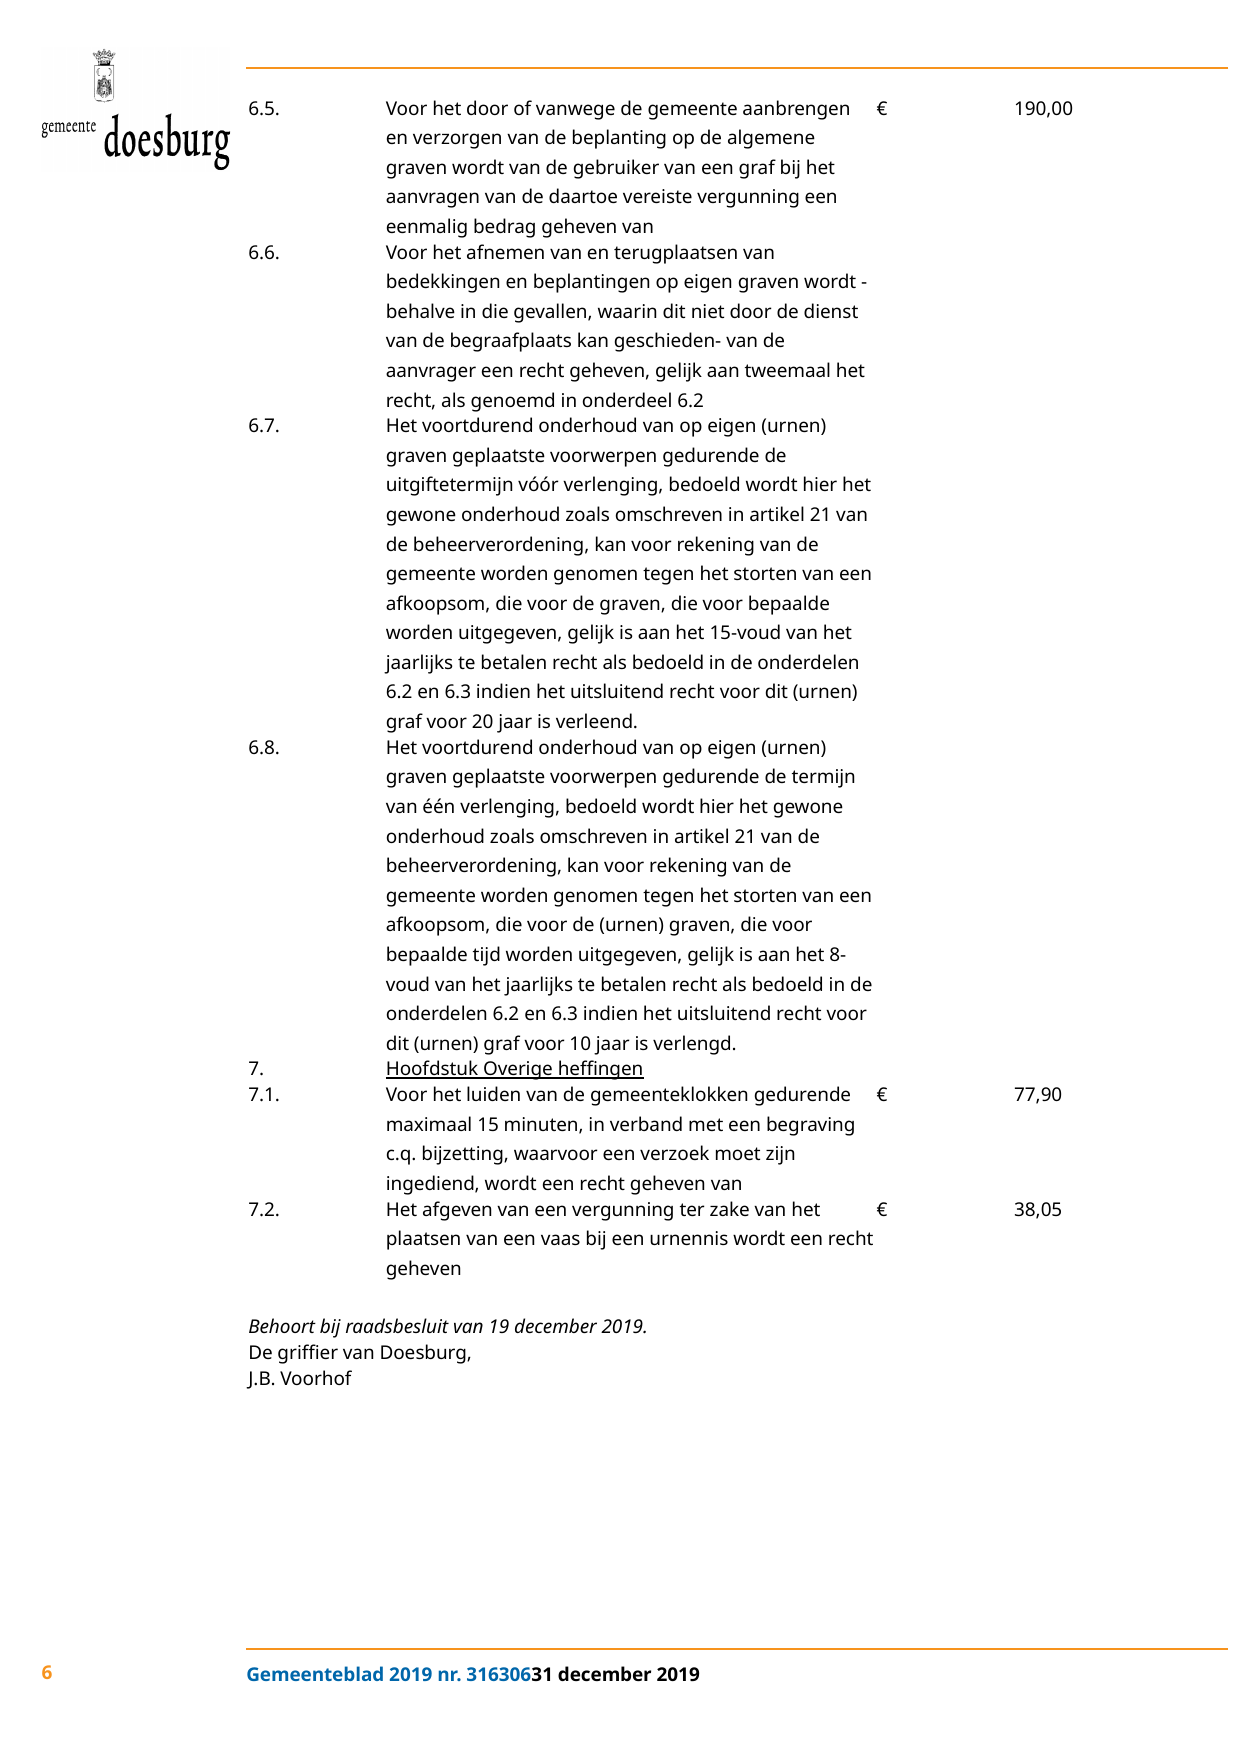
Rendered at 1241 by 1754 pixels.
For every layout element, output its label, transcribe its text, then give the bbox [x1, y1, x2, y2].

table_cell 6.6. [248, 239, 386, 412]
table_cell 7. [248, 1056, 386, 1081]
table_cell € [876, 1196, 1014, 1281]
table_cell 6.7. [248, 413, 386, 734]
table_cell € [876, 1081, 1014, 1196]
table_cell 6.5. [248, 95, 386, 239]
text Behoort bij raadsbesluit van 19 december 2019. [248, 1313, 1152, 1339]
table_cell Het voortdurend onderhoud van op eigen (urnen) graven geplaatste voorwerpen gedurende de termijn van één verlenging, bedoeld wordt hier het gewone onderhoud zoals omschreven in artikel 21 van de beheerverordening, kan voor rekening van de gemeente worden genomen tegen het storten van een afkoopsom, die voor de (urnen) graven, die voor bepaalde tijd worden uitgegeven, gelijk is aan het 8-voud van het jaarlijks te betalen recht als bedoeld in de onderdelen 6.2 en 6.3 indien het uitsluitend recht voor dit (urnen) graf voor 10 jaar is verlengd. [386, 734, 876, 1056]
text De griffier van Doesburg, [248, 1339, 1152, 1365]
table_cell [876, 239, 1014, 412]
table_cell 38,05 [1014, 1196, 1152, 1281]
table_cell Het afgeven van een vergunning ter zake van het plaatsen van een vaas bij een urnennis wordt een recht geheven [386, 1196, 876, 1281]
text J.B. Voorhof [248, 1365, 1152, 1391]
table_cell [876, 413, 1014, 734]
table_cell 7.1. [248, 1081, 386, 1196]
table_cell [876, 1056, 1014, 1081]
picture [41, 47, 231, 172]
table_cell 7.2. [248, 1196, 386, 1281]
table_cell [876, 734, 1014, 1056]
table_cell 77,90 [1014, 1081, 1152, 1196]
table_cell Het voortdurend onderhoud van op eigen (urnen) graven geplaatste voorwerpen gedurende de uitgiftetermijn vóór verlenging, bedoeld wordt hier het gewone onderhoud zoals omschreven in artikel 21 van de beheerverordening, kan voor rekening van de gemeente worden genomen tegen het storten van een afkoopsom, die voor de graven, die voor bepaalde worden uitgegeven, gelijk is aan het 15-voud van het jaarlijks te betalen recht als bedoeld in de onderdelen 6.2 en 6.3 indien het uitsluitend recht voor dit (urnen) graf voor 20 jaar is verleend. [386, 413, 876, 734]
table_cell [1014, 1056, 1152, 1081]
table_cell 190,00 [1014, 95, 1152, 239]
table_cell [1014, 239, 1152, 412]
table_cell Voor het door of vanwege de gemeente aanbrengen en verzorgen van de beplanting op de algemene graven wordt van de gebruiker van een graf bij het aanvragen van de daartoe vereiste vergunning een eenmalig bedrag geheven van [386, 95, 876, 239]
table_cell Hoofdstuk Overige heffingen [386, 1056, 876, 1081]
table_cell Voor het luiden van de gemeenteklokken gedurende maximaal 15 minuten, in verband met een begraving c.q. bijzetting, waarvoor een verzoek moet zijn ingediend, wordt een recht geheven van [386, 1081, 876, 1196]
table_cell € [876, 95, 1014, 239]
table_cell [1014, 734, 1152, 1056]
table_cell 6.8. [248, 734, 386, 1056]
table_cell [1014, 413, 1152, 734]
table_cell Voor het afnemen van en terugplaatsen van bedekkingen en beplantingen op eigen graven wordt -behalve in die gevallen, waarin dit niet door de dienst van de begraafplaats kan geschieden- van de aanvrager een recht geheven, gelijk aan tweemaal het recht, als genoemd in onderdeel 6.2 [386, 239, 876, 412]
